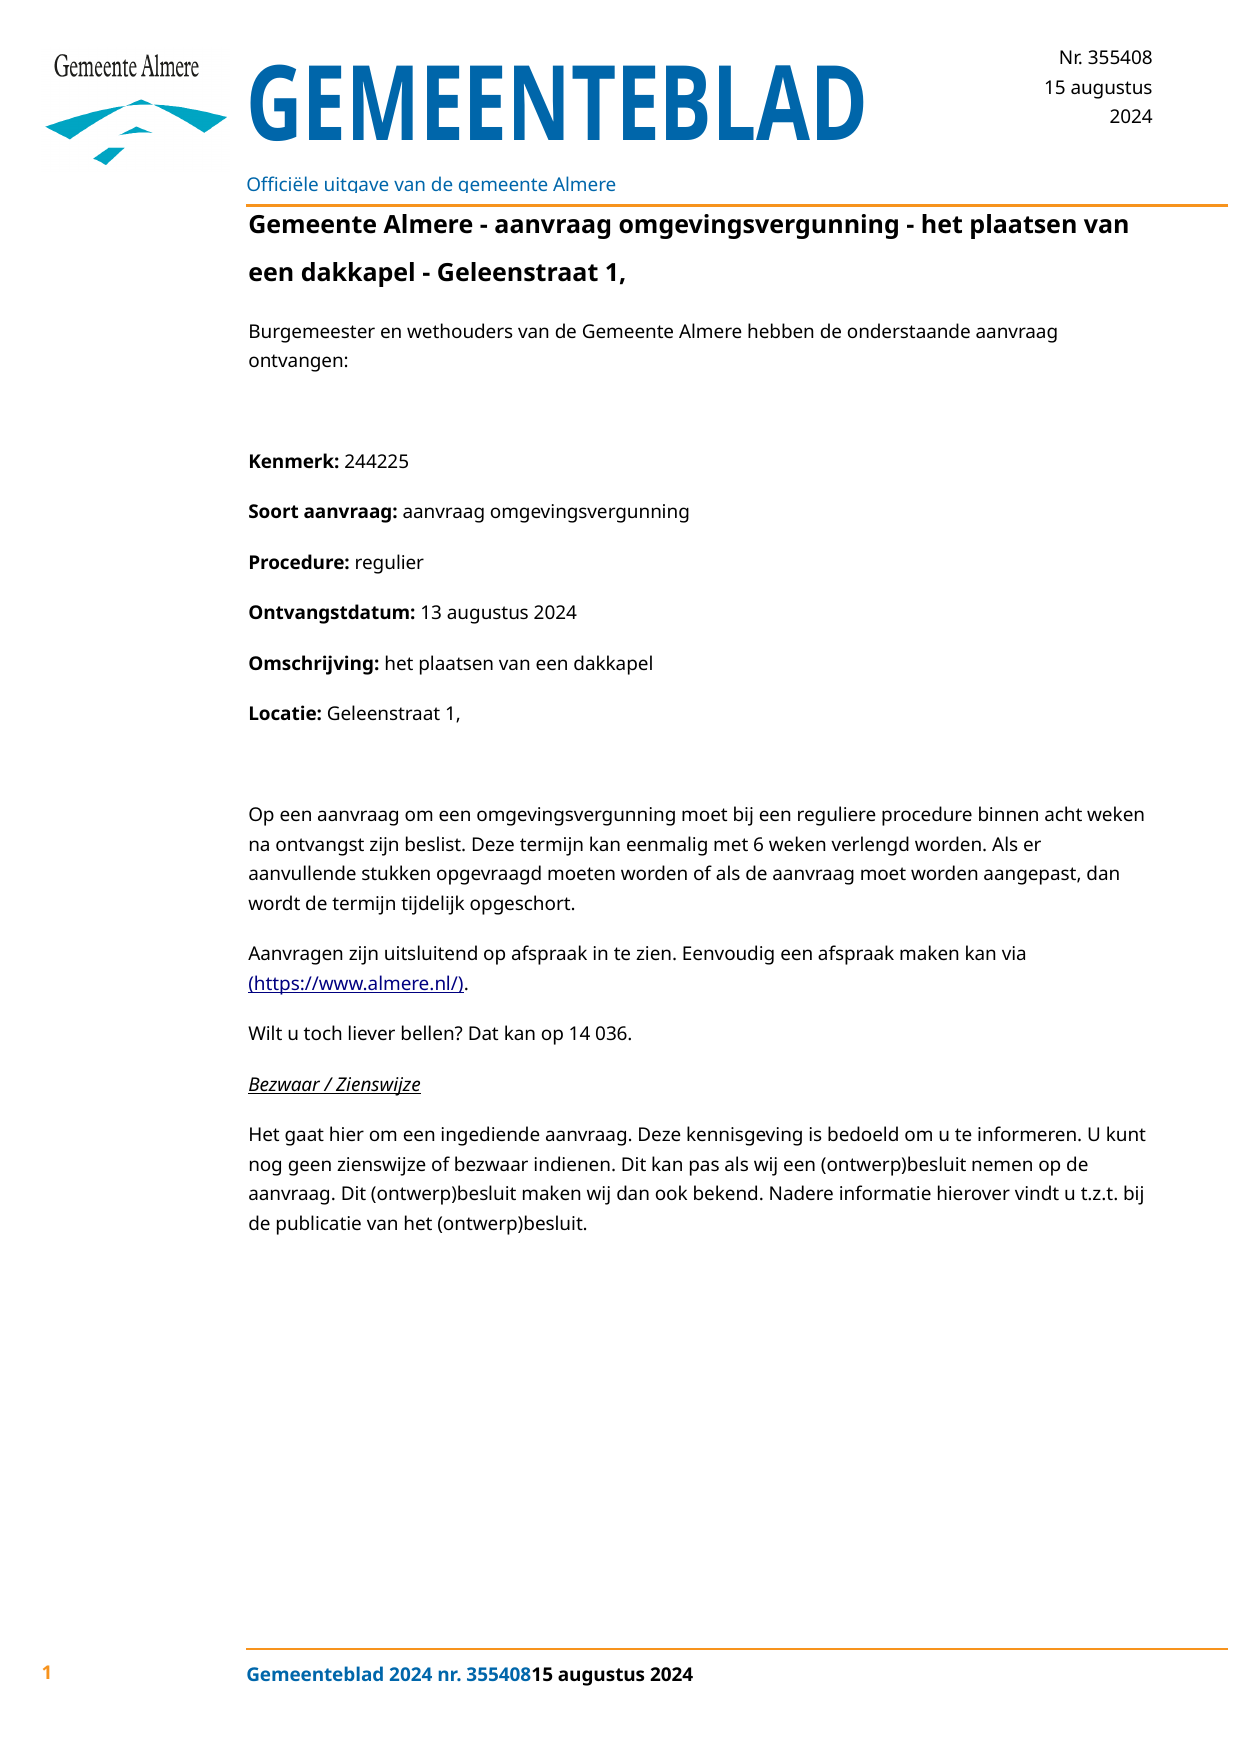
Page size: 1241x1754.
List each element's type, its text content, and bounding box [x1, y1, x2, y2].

text Gemeente Almere - aanvraag omgevingsvergunning - het plaatsen van een dakkapel - Geleenstraat 1, [248, 207, 1152, 288]
text Locatie: Geleenstraat 1, [248, 700, 1152, 726]
text Procedure: regulier [248, 549, 1152, 575]
text Wilt u toch liever bellen? Dat kan op 14 036. [248, 1020, 1152, 1046]
text Aanvragen zijn uitsluitend op afspraak in te zien. Eenvoudig een afspraak maken kan via (https://www.almere.nl/). [248, 940, 1152, 996]
text Kenmerk: 244225 [248, 448, 1152, 474]
text Op een aanvraag om een omgevingsvergunning moet bij een reguliere procedure binnen acht weken na ontvangst zijn beslist. Deze termijn kan eenmalig met 6 weken verlengd worden. Als er aanvullende stukken opgevraagd moeten worden of als de aanvraag moet worden aangepast, dan wordt de termijn tijdelijk opgeschort. [248, 801, 1152, 916]
text Burgemeester en wethouders van de Gemeente Almere hebben de onderstaande aanvraag ontvangen: [248, 318, 1152, 373]
text Ontvangstdatum: 13 augustus 2024 [248, 599, 1152, 625]
text Soort aanvraag: aanvraag omgevingsvergunning [248, 499, 1152, 524]
text Het gaat hier om een ingediende aanvraag. Deze kennisgeving is bedoeld om u te informeren. U kunt nog geen zienswijze of bezwaar indienen. Dit kan pas als wij een (ontwerp)besluit nemen op de aanvraag. Dit (ontwerp)besluit maken wij dan ook bekend. Nadere informatie hierover vindt u t.z.t. bij de publicatie van het (ontwerp)besluit. [248, 1121, 1152, 1236]
picture [41, 47, 231, 172]
text Bezwaar / Zienswijze [248, 1071, 1152, 1097]
text Omschrijving: het plaatsen van een dakkapel [248, 650, 1152, 676]
